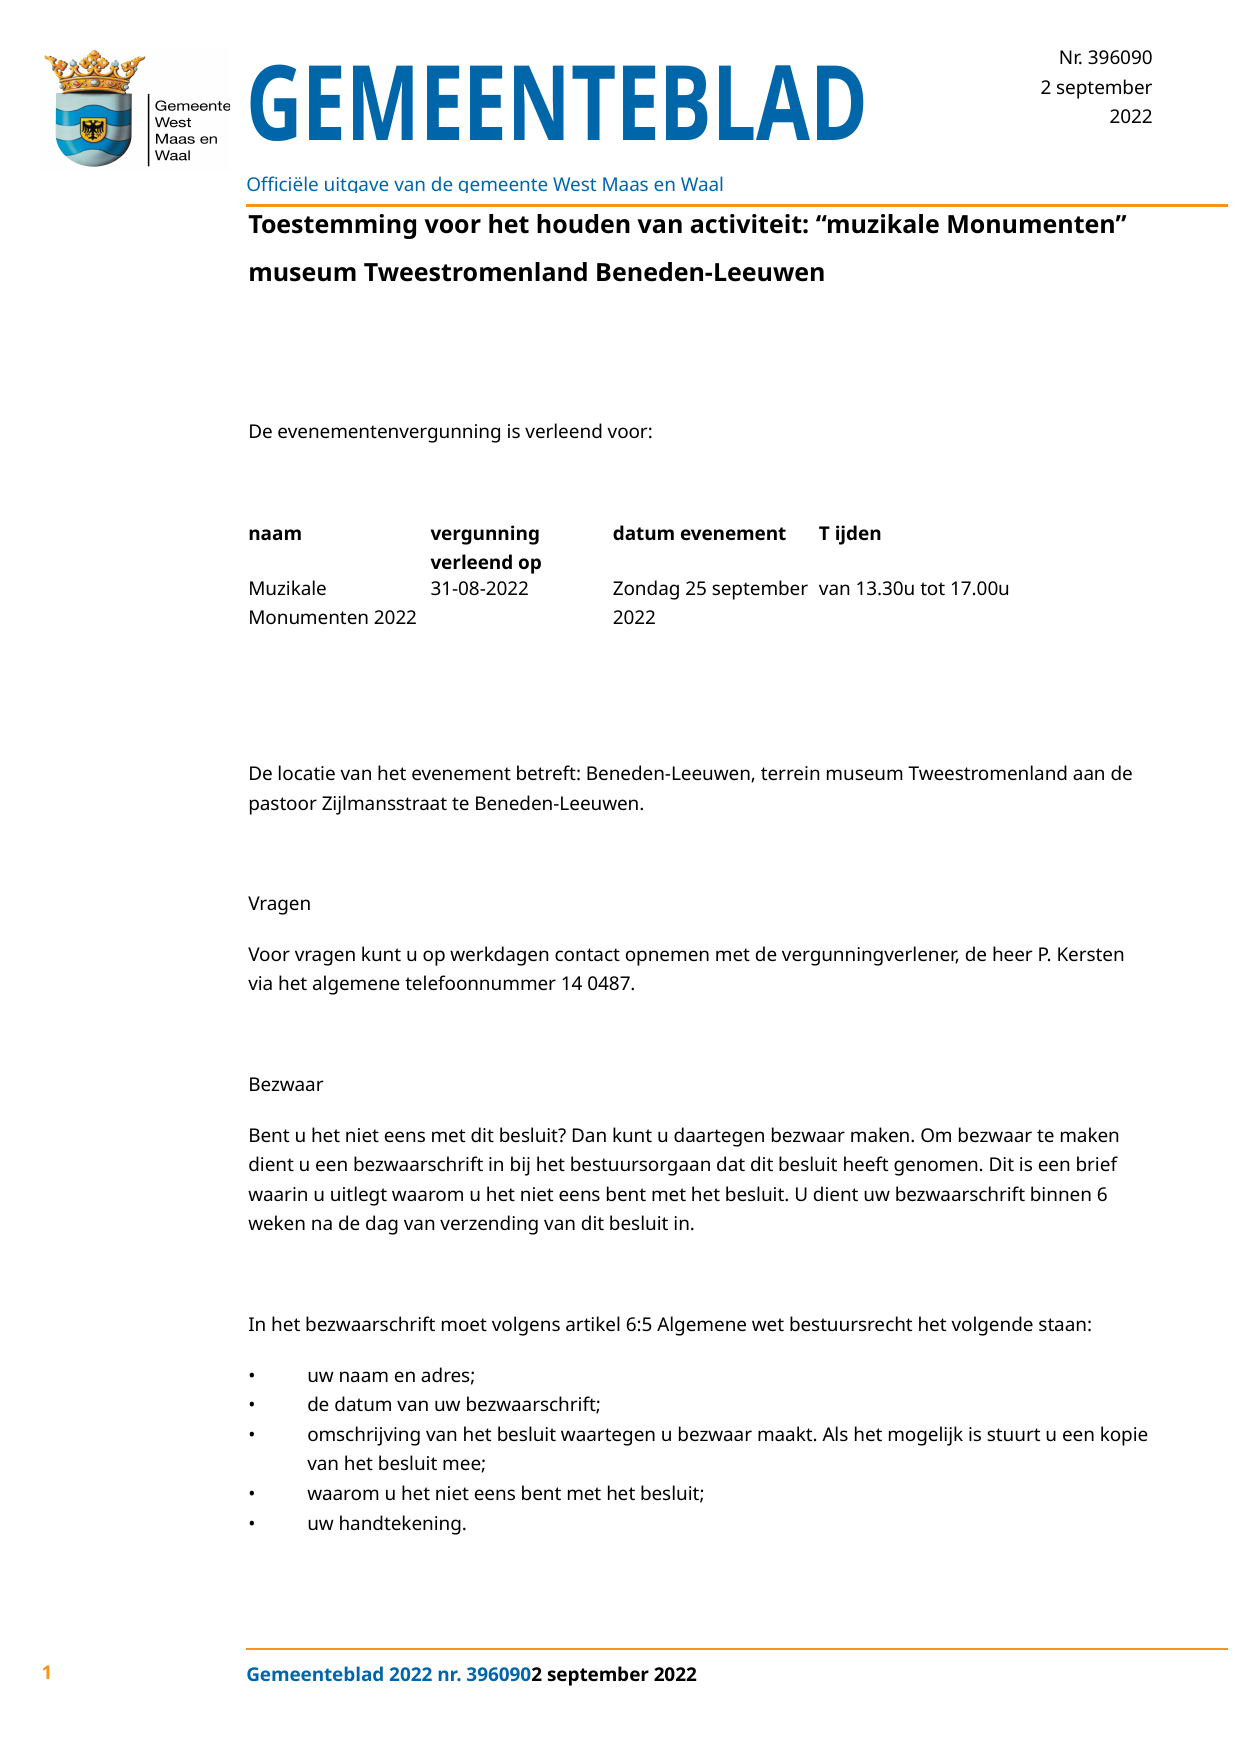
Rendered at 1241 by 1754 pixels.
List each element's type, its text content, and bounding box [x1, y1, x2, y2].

text De evenementenvergunning is verleend voor: [248, 419, 1152, 444]
table_cell [430, 630, 613, 656]
table_header datum evenement [613, 520, 819, 575]
table_cell [819, 630, 1152, 656]
text Bezwaar [248, 1071, 1152, 1097]
list omschrijving van het besluit waartegen u bezwaar maakt. Als het mogelijk is stuurt u een kopie van het besluit mee; [248, 1421, 1152, 1476]
table_cell 31-08-2022 [430, 575, 613, 630]
list waarom u het niet eens bent met het besluit; [248, 1480, 1152, 1506]
table_cell Muzikale Monumenten 2022 [248, 575, 430, 630]
table_cell van 13.30u tot 17.00u [819, 575, 1152, 630]
table_header vergunning verleend op [430, 520, 613, 575]
list uw naam en adres; [248, 1362, 1152, 1387]
text De locatie van het evenement betreft: Beneden-Leeuwen, terrein museum Tweestromenland aan de pastoor Zijlmansstraat te Beneden-Leeuwen. [248, 760, 1152, 815]
text Bent u het niet eens met dit besluit? Dan kunt u daartegen bezwaar maken. Om bezwaar te maken dient u een bezwaarschrift in bij het bestuursorgaan dat dit besluit heeft genomen. Dit is een brief waarin u uitlegt waarom u het niet eens bent met het besluit. U dient uw bezwaarschrift binnen 6 weken na de dag van verzending van dit besluit in. [248, 1122, 1152, 1236]
list uw handtekening. [248, 1510, 1152, 1535]
picture [41, 47, 231, 172]
table_header T ijden [819, 520, 1152, 575]
text In het bezwaarschrift moet volgens artikel 6:5 Algemene wet bestuursrecht het volgende staan: [248, 1311, 1152, 1337]
text Voor vragen kunt u op werkdagen contact opnemen met de vergunningverlener, de heer P. Kersten via het algemene telefoonnummer 14 0487. [248, 941, 1152, 996]
table_cell Zondag 25 september 2022 [613, 575, 819, 630]
table_cell [613, 630, 819, 656]
text Vragen [248, 891, 1152, 916]
table_header naam [248, 520, 430, 575]
table_cell [248, 630, 430, 656]
text Toestemming voor het houden van activiteit: “muzikale Monumenten” museum Tweestromenland Beneden-Leeuwen [248, 207, 1152, 288]
list de datum van uw bezwaarschrift; [248, 1391, 1152, 1417]
